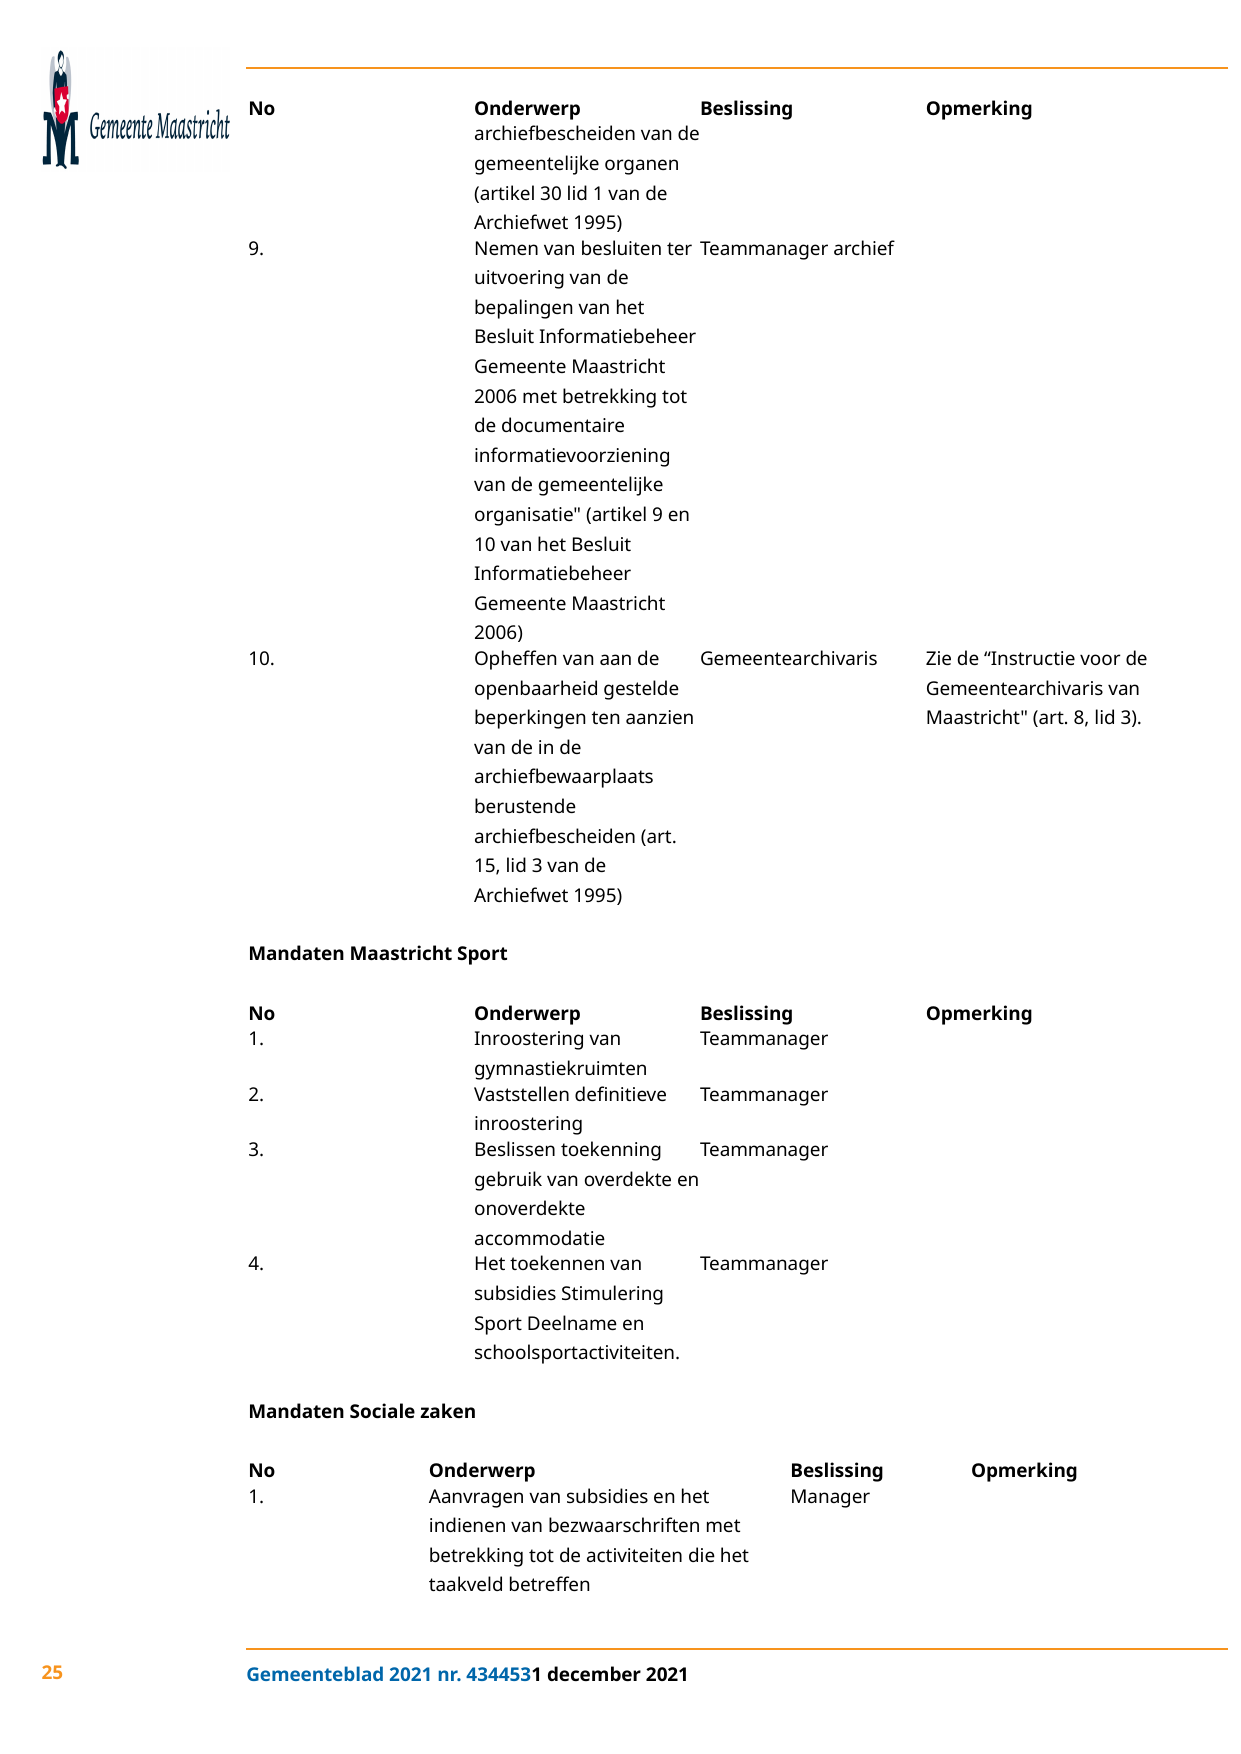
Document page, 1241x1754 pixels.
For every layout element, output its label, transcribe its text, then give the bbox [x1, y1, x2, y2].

table_cell [926, 121, 1152, 235]
table_cell Teammanager archief [700, 235, 926, 645]
table_cell Teammanager [700, 1136, 926, 1251]
picture [41, 47, 231, 172]
table_cell Aanvragen van subsidies en het indienen van bezwaarschriften met betrekking tot de activiteiten die het taakveld betreffen [429, 1483, 790, 1597]
table_cell [248, 645, 474, 908]
table_header No [248, 95, 474, 121]
table_cell [926, 1081, 1152, 1136]
table_cell Gemeentearchivaris [700, 645, 926, 908]
table_header No [248, 1457, 429, 1483]
table_header Opmerking [926, 1000, 1152, 1026]
table_cell [926, 1026, 1152, 1081]
table_cell [700, 121, 926, 235]
table_cell 3. [248, 1136, 474, 1251]
table_cell [926, 235, 1152, 645]
table_cell Beslissen toekenning gebruik van overdekte en onoverdekte accommodatie [474, 1136, 700, 1251]
table_cell Manager [790, 1483, 971, 1597]
table_cell [248, 121, 474, 235]
table_header Beslissing [790, 1457, 971, 1483]
table_cell Nemen van besluiten ter uitvoering van de bepalingen van het Besluit Informatiebeheer Gemeente Maastricht 2006 met betrekking tot de documentaire informatievoorziening van de gemeentelijke organisatie" (artikel 9 en 10 van het Besluit Informatiebeheer Gemeente Maastricht 2006) [474, 235, 700, 645]
table_cell Opheffen van aan de openbaarheid gestelde beperkingen ten aanzien van de in de archiefbewaarplaats berustende archiefbescheiden (art. 15, lid 3 van de Archiefwet 1995) [474, 645, 700, 908]
table_cell Zie de “Instructie voor de Gemeentearchivaris van Maastricht" (art. 8, lid 3). [926, 645, 1152, 908]
table_cell [248, 235, 474, 645]
table_header Beslissing [700, 1000, 926, 1026]
text Mandaten Sociale zaken [248, 1398, 1152, 1424]
table_header Opmerking [926, 95, 1152, 121]
table_header Beslissing [700, 95, 926, 121]
table_header Onderwerp [474, 95, 700, 121]
table_cell archiefbescheiden van de gemeentelijke organen (artikel 30 lid 1 van de Archiefwet 1995) [474, 121, 700, 235]
table_cell [971, 1483, 1152, 1597]
table_cell [926, 1251, 1152, 1365]
table_header Opmerking [971, 1457, 1152, 1483]
table_header Onderwerp [429, 1457, 790, 1483]
table_cell Teammanager [700, 1081, 926, 1136]
table_cell Vaststellen definitieve inroostering [474, 1081, 700, 1136]
table_header No [248, 1000, 474, 1026]
table_cell Het toekennen van subsidies Stimulering Sport Deelname en schoolsportactiviteiten. [474, 1251, 700, 1365]
table_cell 2. [248, 1081, 474, 1136]
table_cell 4. [248, 1251, 474, 1365]
text Mandaten Maastricht Sport [248, 941, 1152, 966]
table_cell Teammanager [700, 1251, 926, 1365]
table_cell 1. [248, 1026, 474, 1081]
table_cell [926, 1136, 1152, 1251]
table_header Onderwerp [474, 1000, 700, 1026]
table_cell Teammanager [700, 1026, 926, 1081]
table_cell Inroostering van gymnastiekruimten [474, 1026, 700, 1081]
table_cell [248, 1483, 429, 1597]
